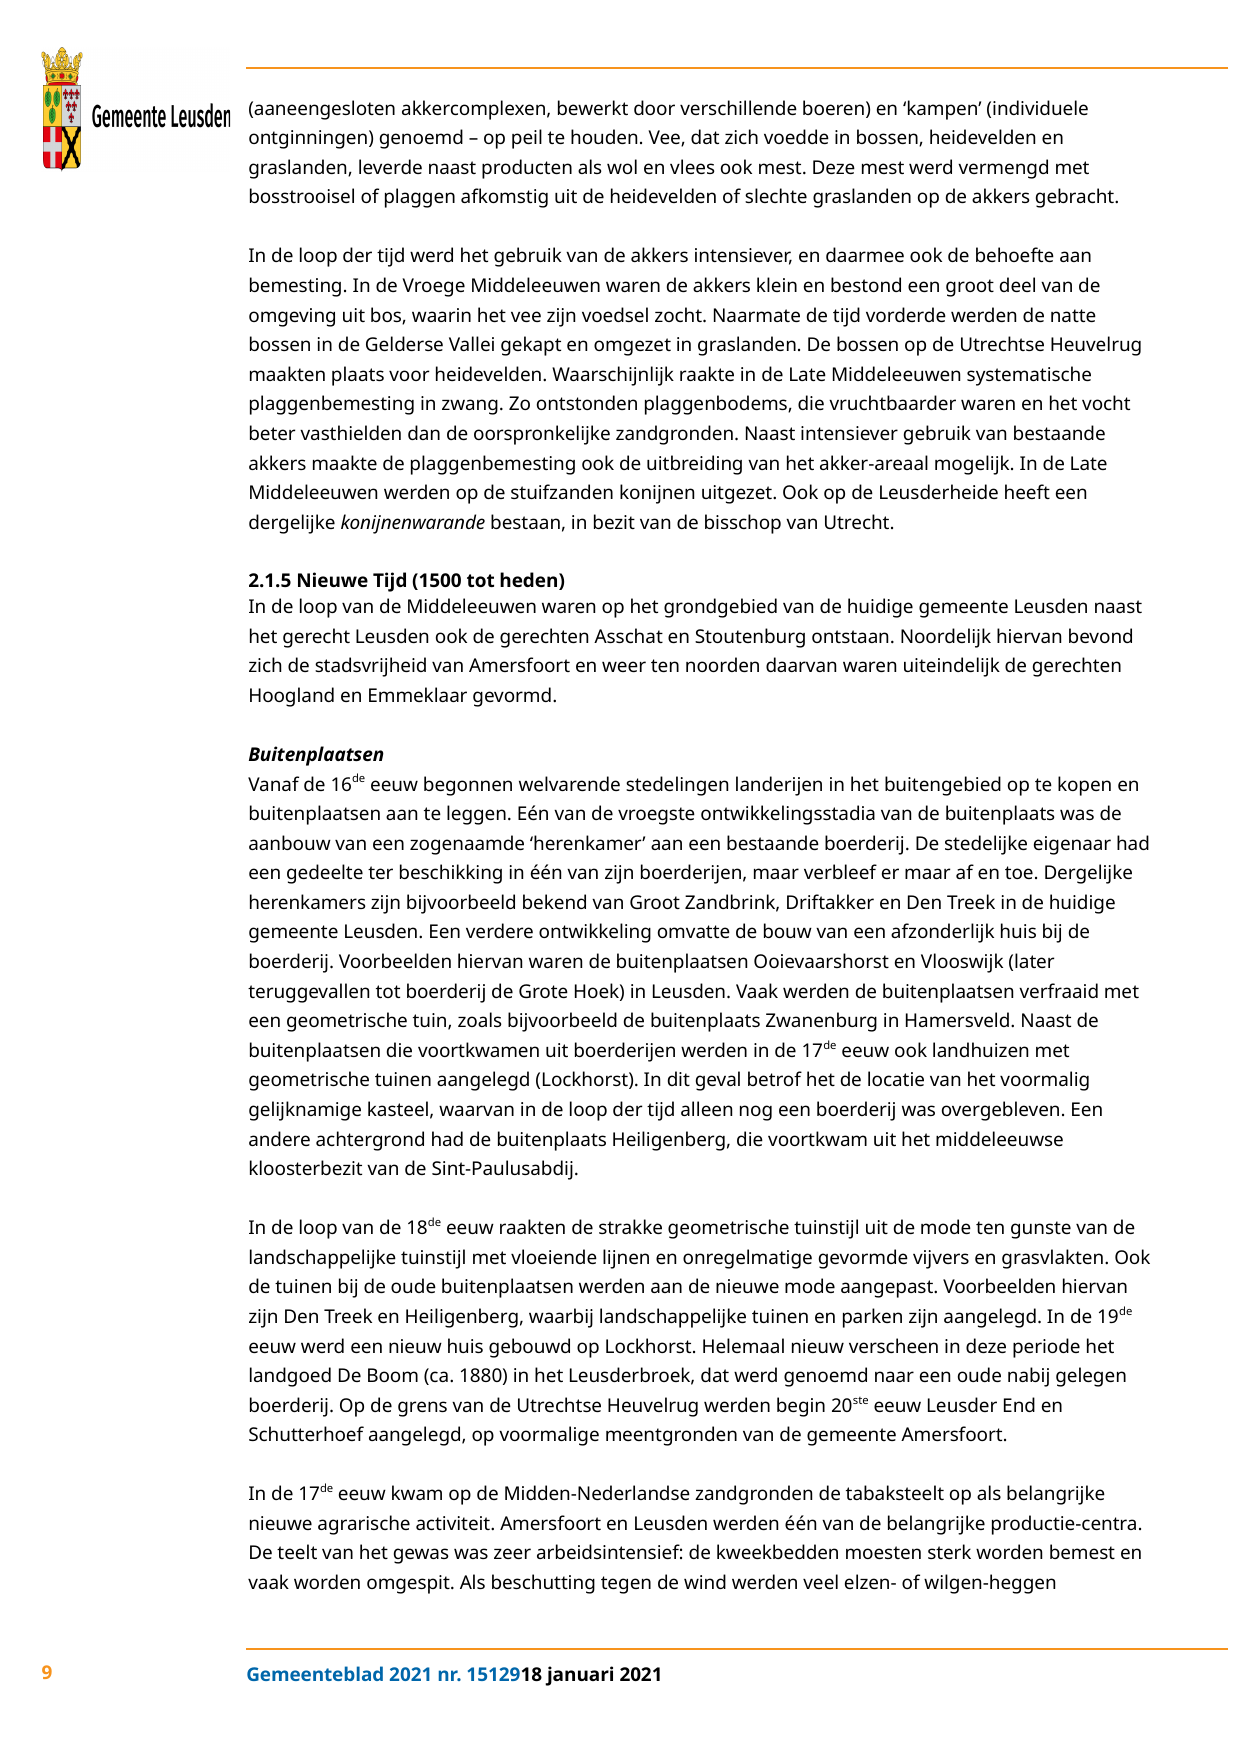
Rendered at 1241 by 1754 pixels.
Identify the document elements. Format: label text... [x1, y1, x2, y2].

table_header (aaneengesloten akkercomplexen, bewerkt door verschillende boeren) en ‘kampen’ (individuele ontginningen) genoemd – op peil te houden. Vee, dat zich voedde in bossen, heidevelden en graslanden, leverde naast producten als wol en vlees ook mest. Deze mest werd vermengd met bosstrooisel of plaggen afkomstig uit de heidevelden of slechte graslanden op de akkers gebracht. In de loop der tijd werd het gebruik van de akkers intensiever, en daarmee ook de behoefte aan bemesting. In de Vroege Middeleeuwen waren de akkers klein en bestond een groot deel van de omgeving uit bos, waarin het vee zijn voedsel zocht. Naarmate de tijd vorderde werden de natte bossen in de Gelderse Vallei gekapt en omgezet in graslanden. De bossen op de Utrechtse Heuvelrug maakten plaats voor heidevelden. Waarschijnlijk raakte in de Late Middeleeuwen systematische plaggenbemesting in zwang. Zo ontstonden plaggenbodems, die vruchtbaarder waren en het vocht beter vasthielden dan de oorspronkelijke zandgronden. Naast intensiever gebruik van bestaande akkers maakte de plaggenbemesting ook de uitbreiding van het akker-areaal mogelijk. In de Late Middeleeuwen werden op de stuifzanden konijnen uitgezet. Ook op de Leusderheide heeft een dergelijke konijnenwarande bestaan, in bezit van de bisschop van Utrecht. [248, 95, 1152, 535]
table_header Buitenplaatsen Vanaf de 16de eeuw begonnen welvarende stedelingen landerijen in het buitengebied op te kopen en buitenplaatsen aan te leggen. Eén van de vroegste ontwikkelingsstadia van de buitenplaats was de aanbouw van een zogenaamde ‘herenkamer’ aan een bestaande boerderij. De stedelijke eigenaar had een gedeelte ter beschikking in één van zijn boerderijen, maar verbleef er maar af en toe. Dergelijke herenkamers zijn bijvoorbeeld bekend van Groot Zandbrink, Driftakker en Den Treek in de huidige gemeente Leusden. Een verdere ontwikkeling omvatte de bouw van een afzonderlijk huis bij de boerderij. Voorbeelden hiervan waren de buitenplaatsen Ooievaarshorst en Vlooswijk (later teruggevallen tot boerderij de Grote Hoek) in Leusden. Vaak werden de buitenplaatsen verfraaid met een geometrische tuin, zoals bijvoorbeeld de buitenplaats Zwanenburg in Hamersveld. Naast de buitenplaatsen die voortkwamen uit boerderijen werden in de 17de eeuw ook landhuizen met geometrische tuinen aangelegd (Lockhorst). In dit geval betrof het de locatie van het voormalig gelijknamige kasteel, waarvan in de loop der tijd alleen nog een boerderij was overgebleven. Een andere achtergrond had de buitenplaats Heiligenberg, die voortkwam uit het middeleeuwse kloosterbezit van de Sint-Paulusabdij. In de loop van de 18de eeuw raakten de strakke geometrische tuinstijl uit de mode ten gunste van de landschappelijke tuinstijl met vloeiende lijnen en onregelmatige gevormde vijvers en grasvlakten. Ook de tuinen bij de oude buitenplaatsen werden aan de nieuwe mode aangepast. Voorbeelden hiervan zijn Den Treek en Heiligenberg, waarbij landschappelijke tuinen en parken zijn aangelegd. In de 19de eeuw werd een nieuw huis gebouwd op Lockhorst. Helemaal nieuw verscheen in deze periode het landgoed De Boom (ca. 1880) in het Leusderbroek, dat werd genoemd naar een oude nabij gelegen boerderij. Op de grens van de Utrechtse Heuvelrug werden begin 20ste eeuw Leusder End en Schutterhoef aangelegd, op voormalige meentgronden van de gemeente Amersfoort. [248, 741, 1152, 1447]
text In de loop van de Middeleeuwen waren op het grondgebied van de huidige gemeente Leusden naast het gerecht Leusden ook de gerechten Asschat en Stoutenburg ontstaan. Noordelijk hiervan bevond zich de stadsvrijheid van Amersfoort en weer ten noorden daarvan waren uiteindelijk de gerechten Hoogland en Emmeklaar gevormd. [248, 593, 1152, 708]
text In de 17de eeuw kwam op de Midden-Nederlandse zandgronden de tabaksteelt op als belangrijke nieuwe agrarische activiteit. Amersfoort en Leusden werden één van de belangrijke productie-centra. De teelt van het gewas was zeer arbeidsintensief: de kweekbedden moesten sterk worden bemest en vaak worden omgespit. Als beschutting tegen de wind werden veel elzen- of wilgen-heggen [248, 1480, 1152, 1595]
picture [41, 47, 231, 172]
text 2.1.5 Nieuwe Tijd (1500 tot heden) [248, 567, 1152, 593]
